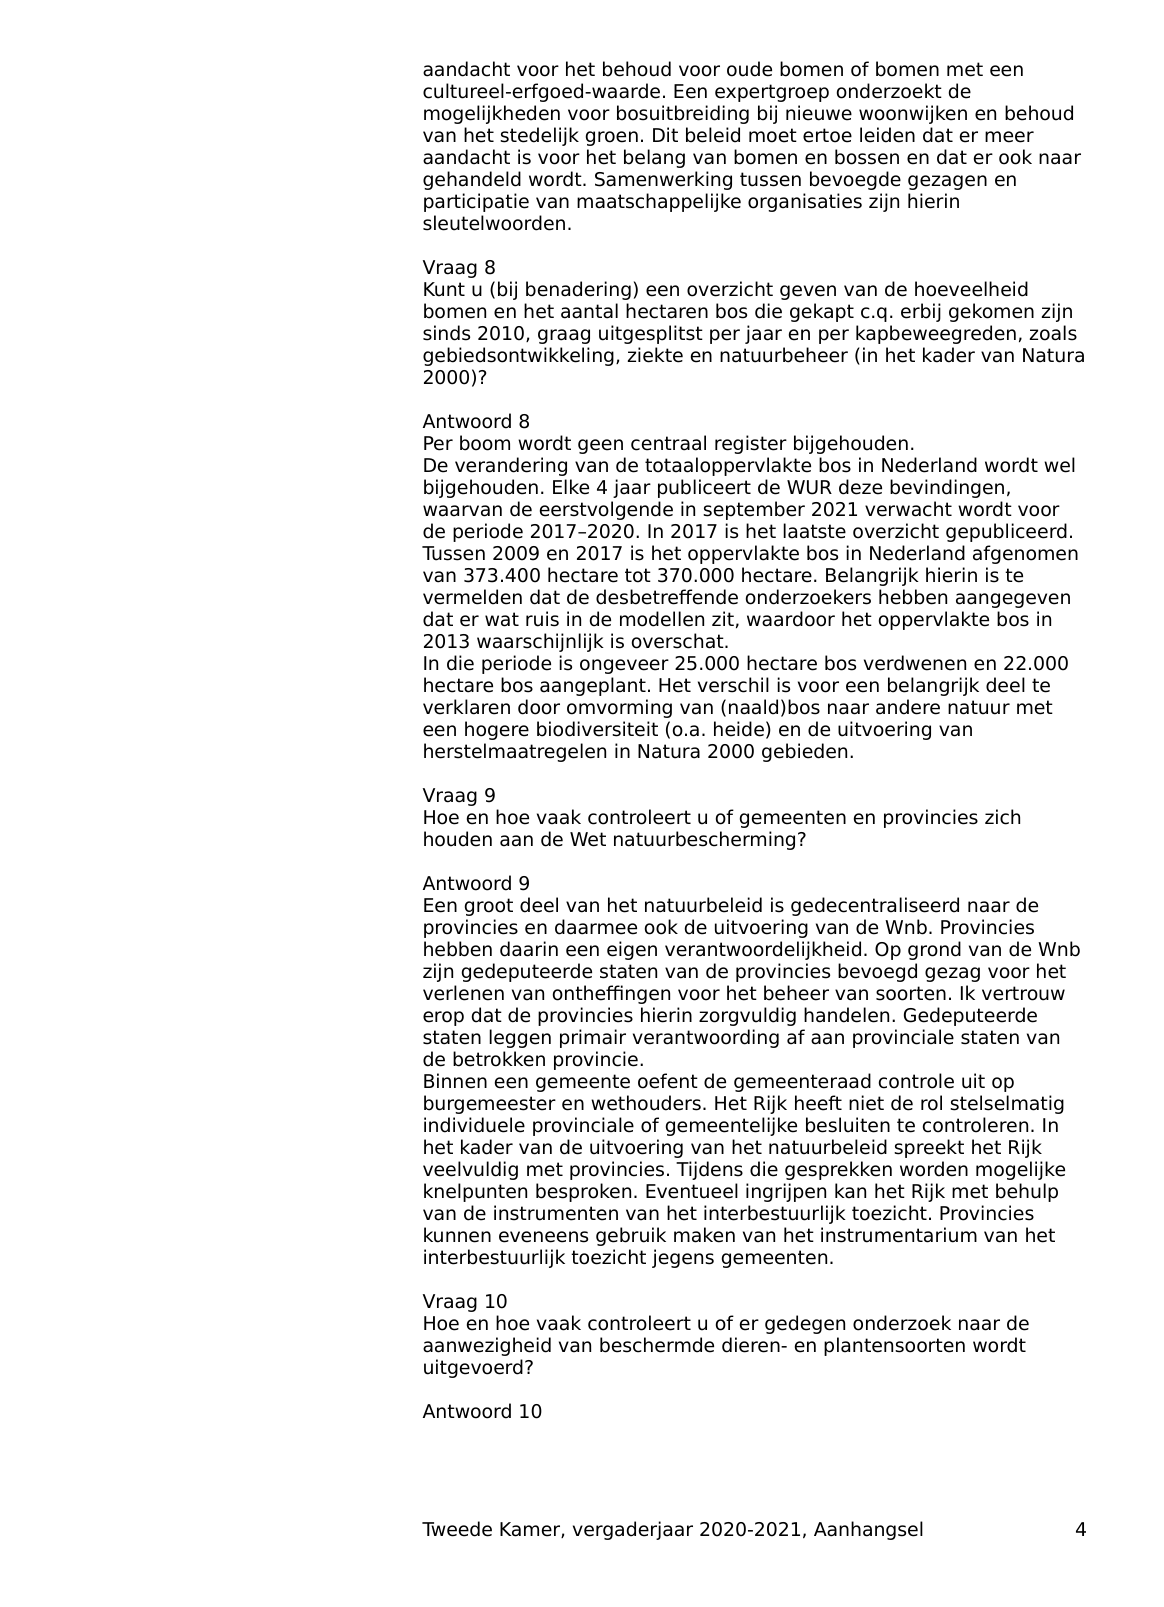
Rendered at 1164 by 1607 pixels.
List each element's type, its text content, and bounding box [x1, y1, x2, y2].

text Vraag 9 [422, 785, 1087, 807]
text Vraag 10 [422, 1291, 1087, 1313]
text Vraag 8 [422, 257, 1087, 279]
text Binnen een gemeente oefent de gemeenteraad controle uit op burgemeester en wethouders. Het Rijk heeft niet de rol stelselmatig individuele provinciale of gemeentelijke besluiten te controleren. In het kader van de uitvoering van het natuurbeleid spreekt het Rijk veelvuldig met provincies. Tijdens die gesprekken worden mogelijke knelpunten besproken. Eventueel ingrijpen kan het Rijk met behulp van de instrumenten van het interbestuurlijk toezicht. Provincies kunnen eveneens gebruik maken van het instrumentarium van het interbestuurlijk toezicht jegens gemeenten. [422, 1071, 1087, 1269]
text Per boom wordt geen centraal register bijgehouden. [422, 433, 1087, 455]
text Antwoord 10 [422, 1401, 1087, 1423]
text In die periode is ongeveer 25.000 hectare bos verdwenen en 22.000 hectare bos aangeplant. Het verschil is voor een belangrijk deel te verklaren door omvorming van (naald)bos naar andere natuur met een hogere biodiversiteit (o.a. heide) en de uitvoering van herstelmaatregelen in Natura 2000 gebieden. [422, 653, 1087, 763]
text aandacht voor het behoud voor oude bomen of bomen met een cultureel-erfgoed-waarde. Een expertgroep onderzoekt de mogelijkheden voor bosuitbreiding bij nieuwe woonwijken en behoud van het stedelijk groen. Dit beleid moet ertoe leiden dat er meer aandacht is voor het belang van bomen en bossen en dat er ook naar gehandeld wordt. Samenwerking tussen bevoegde gezagen en participatie van maatschappelijke organisaties zijn hierin sleutelwoorden. [422, 59, 1087, 235]
text Antwoord 8 [422, 411, 1087, 433]
text Kunt u (bij benadering) een overzicht geven van de hoeveelheid bomen en het aantal hectaren bos die gekapt c.q. erbij gekomen zijn sinds 2010, graag uitgesplitst per jaar en per kapbeweegreden, zoals gebiedsontwikkeling, ziekte en natuurbeheer (in het kader van Natura 2000)? [422, 279, 1087, 389]
text De verandering van de totaaloppervlakte bos in Nederland wordt wel bijgehouden. Elke 4 jaar publiceert de WUR deze bevindingen, waarvan de eerstvolgende in september 2021 verwacht wordt voor de periode 2017–2020. In 2017 is het laatste overzicht gepubliceerd. Tussen 2009 en 2017 is het oppervlakte bos in Nederland afgenomen van 373.400 hectare tot 370.000 hectare. Belangrijk hierin is te vermelden dat de desbetreffende onderzoekers hebben aangegeven dat er wat ruis in de modellen zit, waardoor het oppervlakte bos in 2013 waarschijnlijk is overschat. [422, 455, 1087, 653]
text Antwoord 9 [422, 873, 1087, 895]
text Een groot deel van het natuurbeleid is gedecentraliseerd naar de provincies en daarmee ook de uitvoering van de Wnb. Provincies hebben daarin een eigen verantwoordelijkheid. Op grond van de Wnb zijn gedeputeerde staten van de provincies bevoegd gezag voor het verlenen van ontheffingen voor het beheer van soorten. Ik vertrouw erop dat de provincies hierin zorgvuldig handelen. Gedeputeerde staten leggen primair verantwoording af aan provinciale staten van de betrokken provincie. [422, 895, 1087, 1071]
text Hoe en hoe vaak controleert u of er gedegen onderzoek naar de aanwezigheid van beschermde dieren- en plantensoorten wordt uitgevoerd? [422, 1313, 1087, 1379]
text Hoe en hoe vaak controleert u of gemeenten en provincies zich houden aan de Wet natuurbescherming? [422, 807, 1087, 851]
